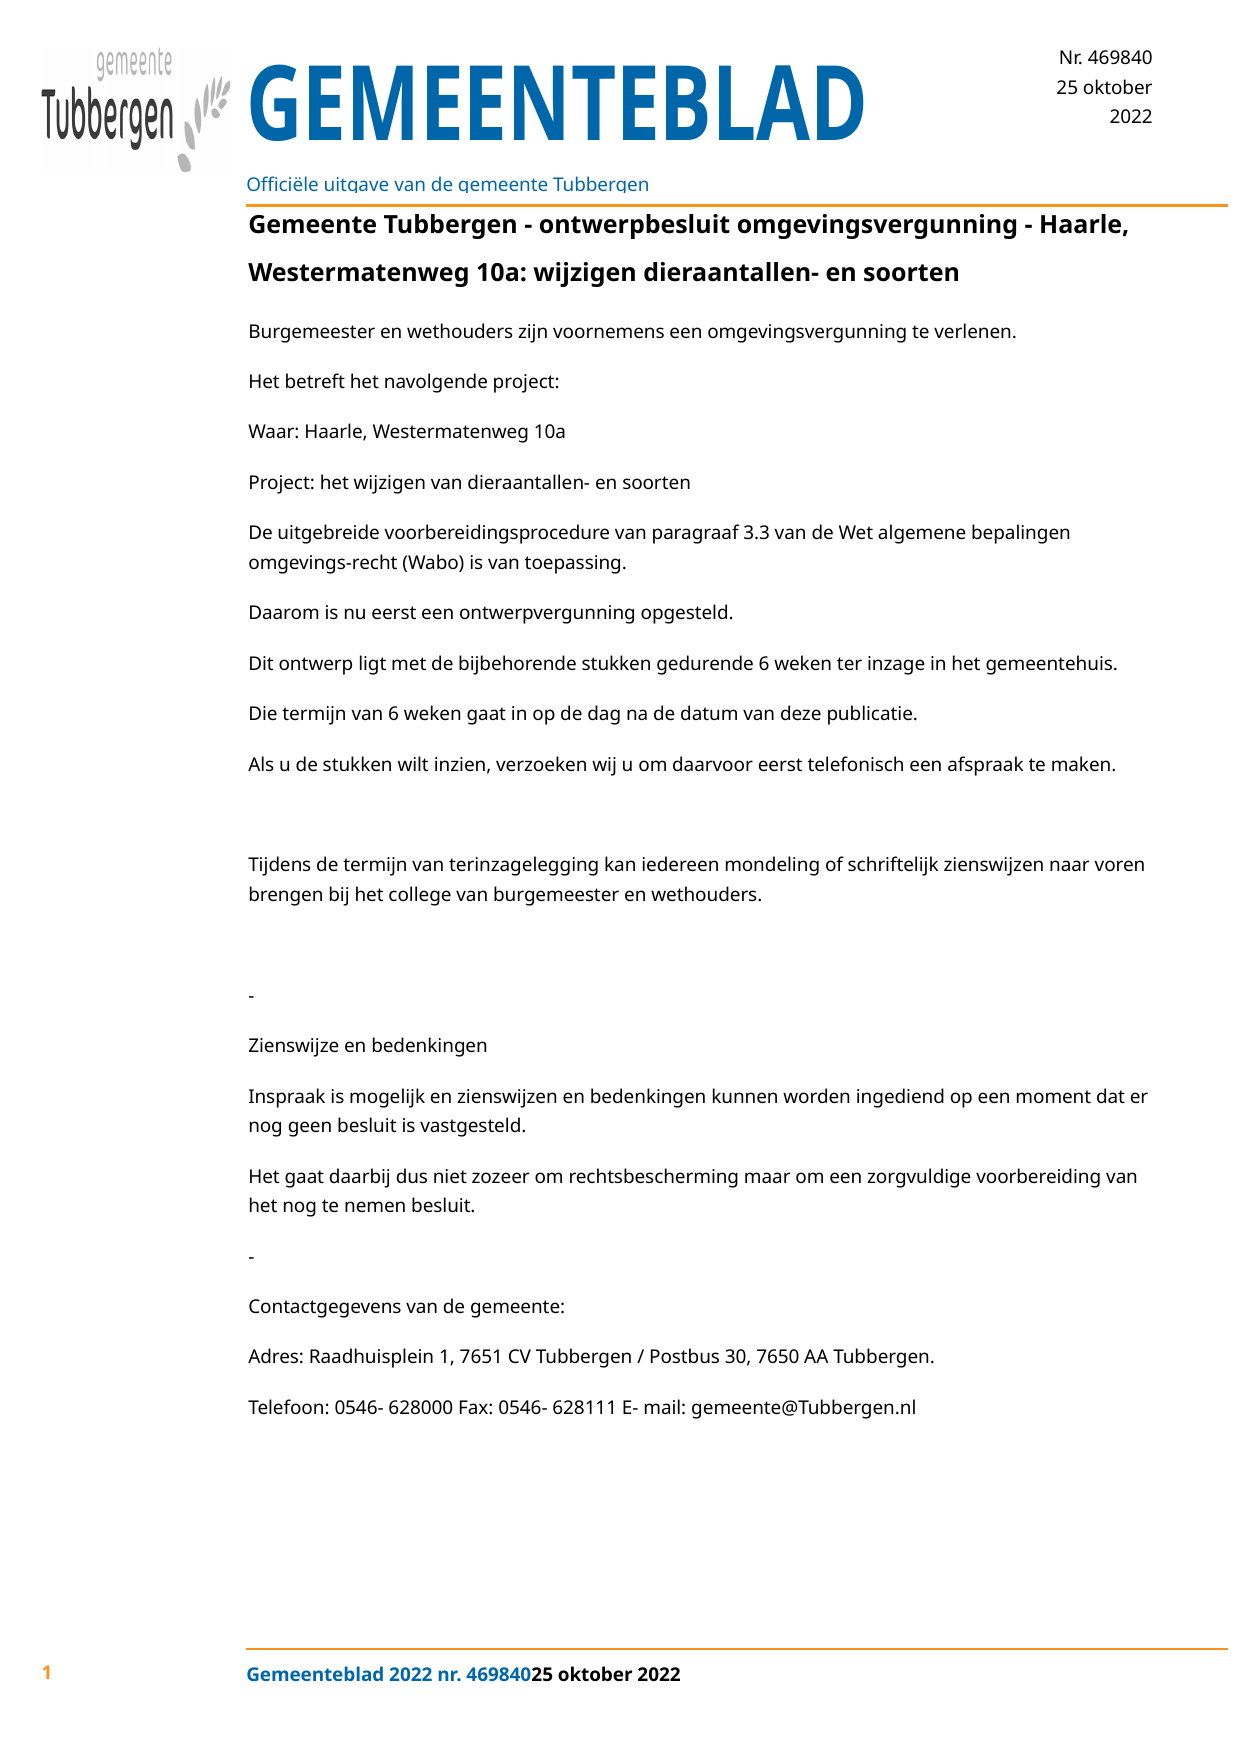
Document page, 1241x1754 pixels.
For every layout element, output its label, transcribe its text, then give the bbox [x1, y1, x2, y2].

text - [248, 1243, 1152, 1269]
text De uitgebreide voorbereidingsprocedure van paragraaf 3.3 van de Wet algemene bepalingen omgevings-recht (Wabo) is van toepassing. [248, 519, 1152, 575]
text Zienswijze en bedenkingen [248, 1032, 1152, 1058]
text Het betreft het navolgende project: [248, 368, 1152, 394]
text Daarom is nu eerst een ontwerpvergunning opgesteld. [248, 599, 1152, 625]
text Burgemeester en wethouders zijn voornemens een omgevingsvergunning te verlenen. [248, 318, 1152, 344]
text Die termijn van 6 weken gaat in op de dag na de datum van deze publicatie. [248, 700, 1152, 726]
text Tijdens de termijn van terinzagelegging kan iedereen mondeling of schriftelijk zienswijzen naar voren brengen bij het college van burgemeester en wethouders. [248, 852, 1152, 907]
text Het gaat daarbij dus niet zozeer om rechtsbescherming maar om een zorgvuldige voorbereiding van het nog te nemen besluit. [248, 1163, 1152, 1218]
text Inspraak is mogelijk en zienswijzen en bedenkingen kunnen worden ingediend op een moment dat er nog geen besluit is vastgesteld. [248, 1083, 1152, 1138]
text Als u de stukken wilt inzien, verzoeken wij u om daarvoor eerst telefonisch een afspraak te maken. [248, 751, 1152, 777]
text Project: het wijzigen van dieraantallen- en soorten [248, 469, 1152, 495]
text - [248, 982, 1152, 1008]
text Adres: Raadhuisplein 1, 7651 CV Tubbergen / Postbus 30, 7650 AA Tubbergen. [248, 1344, 1152, 1369]
text Telefoon: 0546- 628000 Fax: 0546- 628111 E- mail: gemeente@Tubbergen.nl [248, 1394, 1152, 1420]
text Dit ontwerp ligt met de bijbehorende stukken gedurende 6 weken ter inzage in het gemeentehuis. [248, 650, 1152, 676]
text Gemeente Tubbergen - ontwerpbesluit omgevingsvergunning - Haarle, Westermatenweg 10a: wijzigen dieraantallen- en soorten [248, 207, 1152, 288]
text Waar: Haarle, Westermatenweg 10a [248, 419, 1152, 444]
picture [41, 47, 231, 172]
text Contactgegevens van de gemeente: [248, 1293, 1152, 1319]
